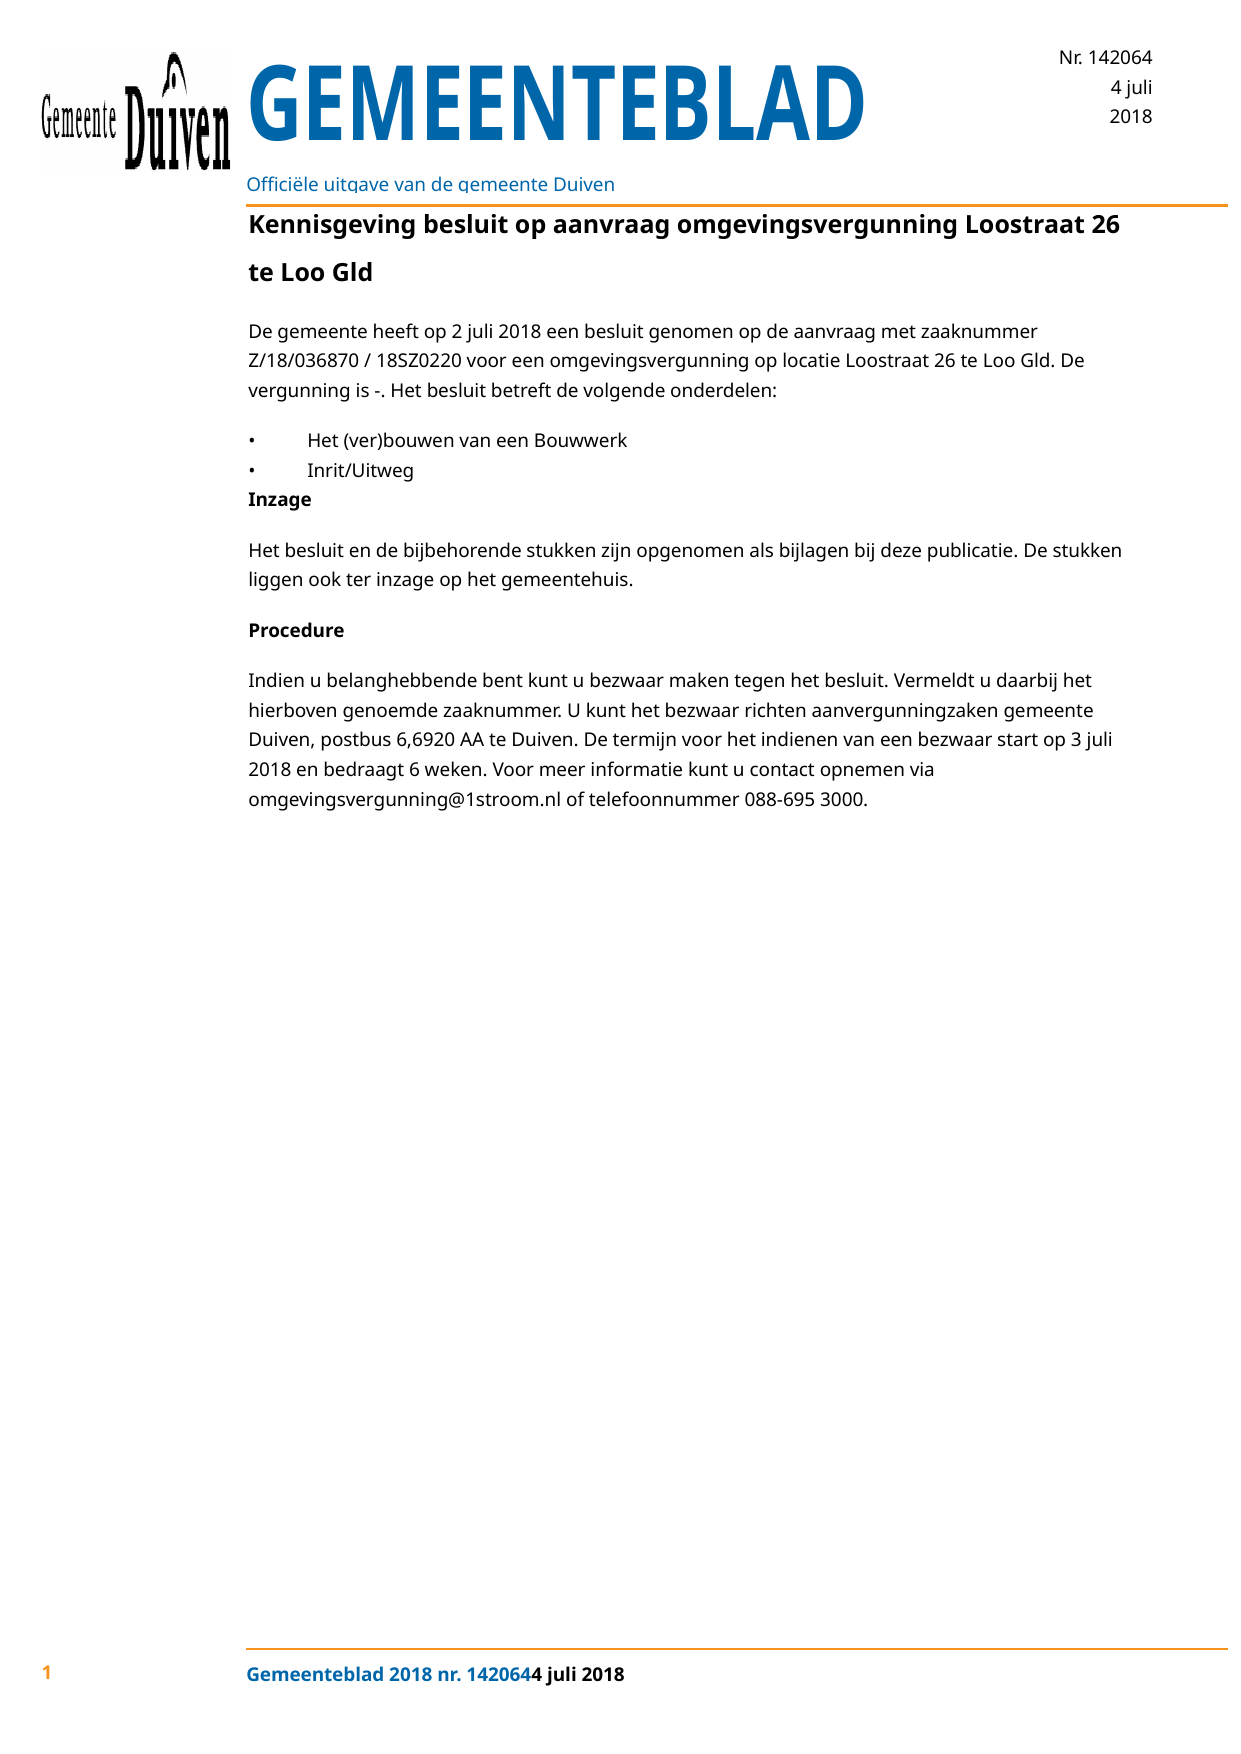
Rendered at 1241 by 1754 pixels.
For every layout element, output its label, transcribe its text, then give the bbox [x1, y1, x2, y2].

text Inzage [248, 487, 1152, 512]
text Procedure [248, 617, 1152, 643]
list Inrit/Uitweg [248, 457, 1152, 483]
text Indien u belanghebbende bent kunt u bezwaar maken tegen het besluit. Vermeldt u daarbij het hierboven genoemde zaaknummer. U kunt het bezwaar richten aanvergunningzaken gemeente Duiven, postbus 6,6920 AA te Duiven. De termijn voor het indienen van een bezwaar start op 3 juli 2018 en bedraagt 6 weken. Voor meer informatie kunt u contact opnemen via omgevingsvergunning@1stroom.nl of telefoonnummer 088-695 3000. [248, 667, 1152, 812]
list Het (ver)bouwen van een Bouwwerk [248, 427, 1152, 453]
text De gemeente heeft op 2 juli 2018 een besluit genomen op de aanvraag met zaaknummer Z/18/036870 / 18SZ0220 voor een omgevingsvergunning op locatie Loostraat 26 te Loo Gld. De vergunning is -. Het besluit betreft de volgende onderdelen: [248, 318, 1152, 403]
text Kennisgeving besluit op aanvraag omgevingsvergunning Loostraat 26 te Loo Gld [248, 207, 1152, 288]
picture [41, 47, 231, 172]
text Het besluit en de bijbehorende stukken zijn opgenomen als bijlagen bij deze publicatie. De stukken liggen ook ter inzage op het gemeentehuis. [248, 537, 1152, 592]
